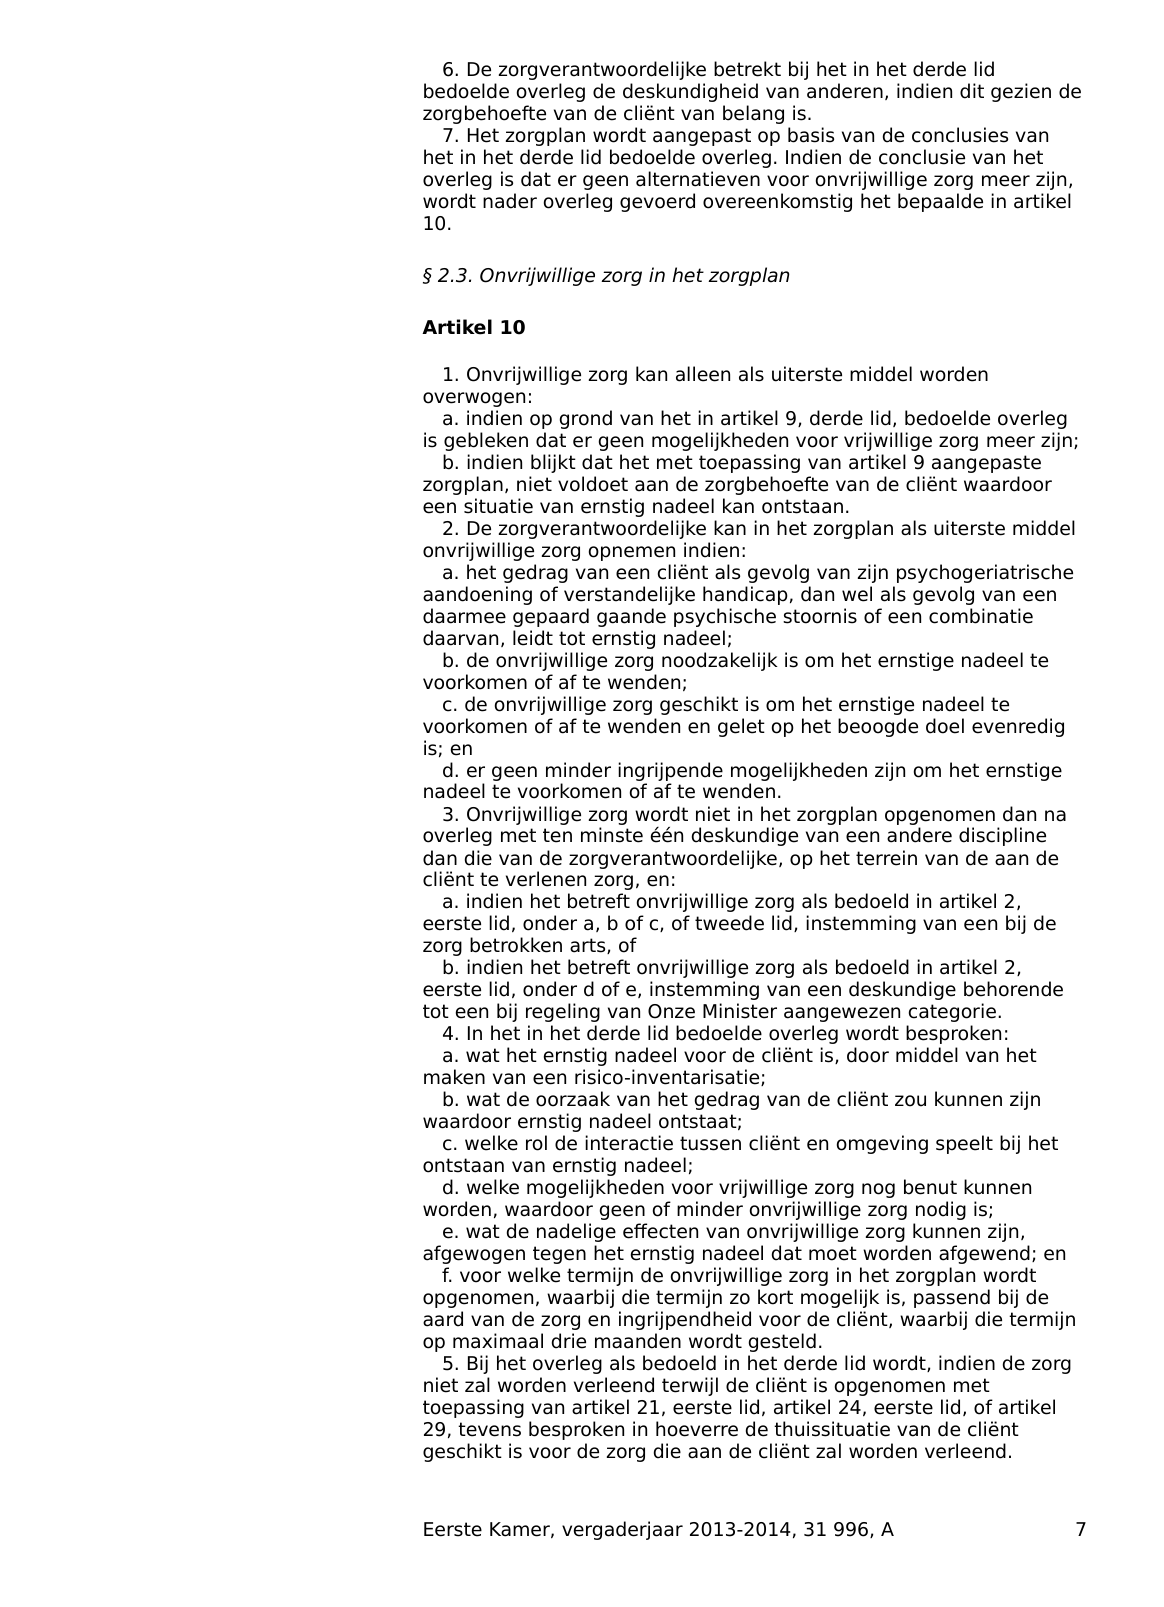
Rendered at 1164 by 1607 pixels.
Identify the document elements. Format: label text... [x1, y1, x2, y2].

text b. wat de oorzaak van het gedrag van de cliënt zou kunnen zijn waardoor ernstig nadeel ontstaat; [422, 1089, 1087, 1133]
text 3. Onvrijwillige zorg wordt niet in het zorgplan opgenomen dan na overleg met ten minste één deskundige van een andere discipline dan die van de zorgverantwoordelijke, op het terrein van de aan de cliënt te verlenen zorg, en: [422, 803, 1087, 891]
text a. indien op grond van het in artikel 9, derde lid, bedoelde overleg is gebleken dat er geen mogelijkheden voor vrijwillige zorg meer zijn; [422, 408, 1087, 452]
text b. indien het betreft onvrijwillige zorg als bedoeld in artikel 2, eerste lid, onder d of e, instemming van een deskundige behorende tot een bij regeling van Onze Minister aangewezen categorie. [422, 957, 1087, 1023]
text 1. Onvrijwillige zorg kan alleen als uiterste middel worden overwogen: [422, 364, 1087, 408]
text d. er geen minder ingrijpende mogelijkheden zijn om het ernstige nadeel te voorkomen of af te wenden. [422, 759, 1087, 803]
text 5. Bij het overleg als bedoeld in het derde lid wordt, indien de zorg niet zal worden verleend terwijl de cliënt is opgenomen met toepassing van artikel 21, eerste lid, artikel 24, eerste lid, of artikel 29, tevens besproken in hoeverre de thuissituatie van de cliënt geschikt is voor de zorg die aan de cliënt zal worden verleend. [422, 1353, 1087, 1463]
subtitle § 2.3. Onvrijwillige zorg in het zorgplan [422, 265, 1087, 287]
text f. voor welke termijn de onvrijwillige zorg in het zorgplan wordt opgenomen, waarbij die termijn zo kort mogelijk is, passend bij de aard van de zorg en ingrijpendheid voor de cliënt, waarbij die termijn op maximaal drie maanden wordt gesteld. [422, 1265, 1087, 1353]
text 2. De zorgverantwoordelijke kan in het zorgplan als uiterste middel onvrijwillige zorg opnemen indien: [422, 518, 1087, 562]
text c. welke rol de interactie tussen cliënt en omgeving speelt bij het ontstaan van ernstig nadeel; [422, 1133, 1087, 1177]
text b. de onvrijwillige zorg noodzakelijk is om het ernstige nadeel te voorkomen of af te wenden; [422, 649, 1087, 693]
text d. welke mogelijkheden voor vrijwillige zorg nog benut kunnen worden, waardoor geen of minder onvrijwillige zorg nodig is; [422, 1177, 1087, 1221]
text 4. In het in het derde lid bedoelde overleg wordt besproken: [422, 1023, 1087, 1045]
text 7. Het zorgplan wordt aangepast op basis van de conclusies van het in het derde lid bedoelde overleg. Indien de conclusie van het overleg is dat er geen alternatieven voor onvrijwillige zorg meer zijn, wordt nader overleg gevoerd overeenkomstig het bepaalde in artikel 10. [422, 125, 1087, 235]
subtitle Artikel 10 [422, 317, 1087, 339]
text a. wat het ernstig nadeel voor de cliënt is, door middel van het maken van een risico-inventarisatie; [422, 1045, 1087, 1089]
text b. indien blijkt dat het met toepassing van artikel 9 aangepaste zorgplan, niet voldoet aan de zorgbehoefte van de cliënt waardoor een situatie van ernstig nadeel kan ontstaan. [422, 452, 1087, 518]
text c. de onvrijwillige zorg geschikt is om het ernstige nadeel te voorkomen of af te wenden en gelet op het beoogde doel evenredig is; en [422, 693, 1087, 759]
text a. het gedrag van een cliënt als gevolg van zijn psychogeriatrische aandoening of verstandelijke handicap, dan wel als gevolg van een daarmee gepaard gaande psychische stoornis of een combinatie daarvan, leidt tot ernstig nadeel; [422, 562, 1087, 649]
text 6. De zorgverantwoordelijke betrekt bij het in het derde lid bedoelde overleg de deskundigheid van anderen, indien dit gezien de zorgbehoefte van de cliënt van belang is. [422, 59, 1087, 125]
text e. wat de nadelige effecten van onvrijwillige zorg kunnen zijn, afgewogen tegen het ernstig nadeel dat moet worden afgewend; en [422, 1221, 1087, 1265]
text a. indien het betreft onvrijwillige zorg als bedoeld in artikel 2, eerste lid, onder a, b of c, of tweede lid, instemming van een bij de zorg betrokken arts, of [422, 891, 1087, 957]
